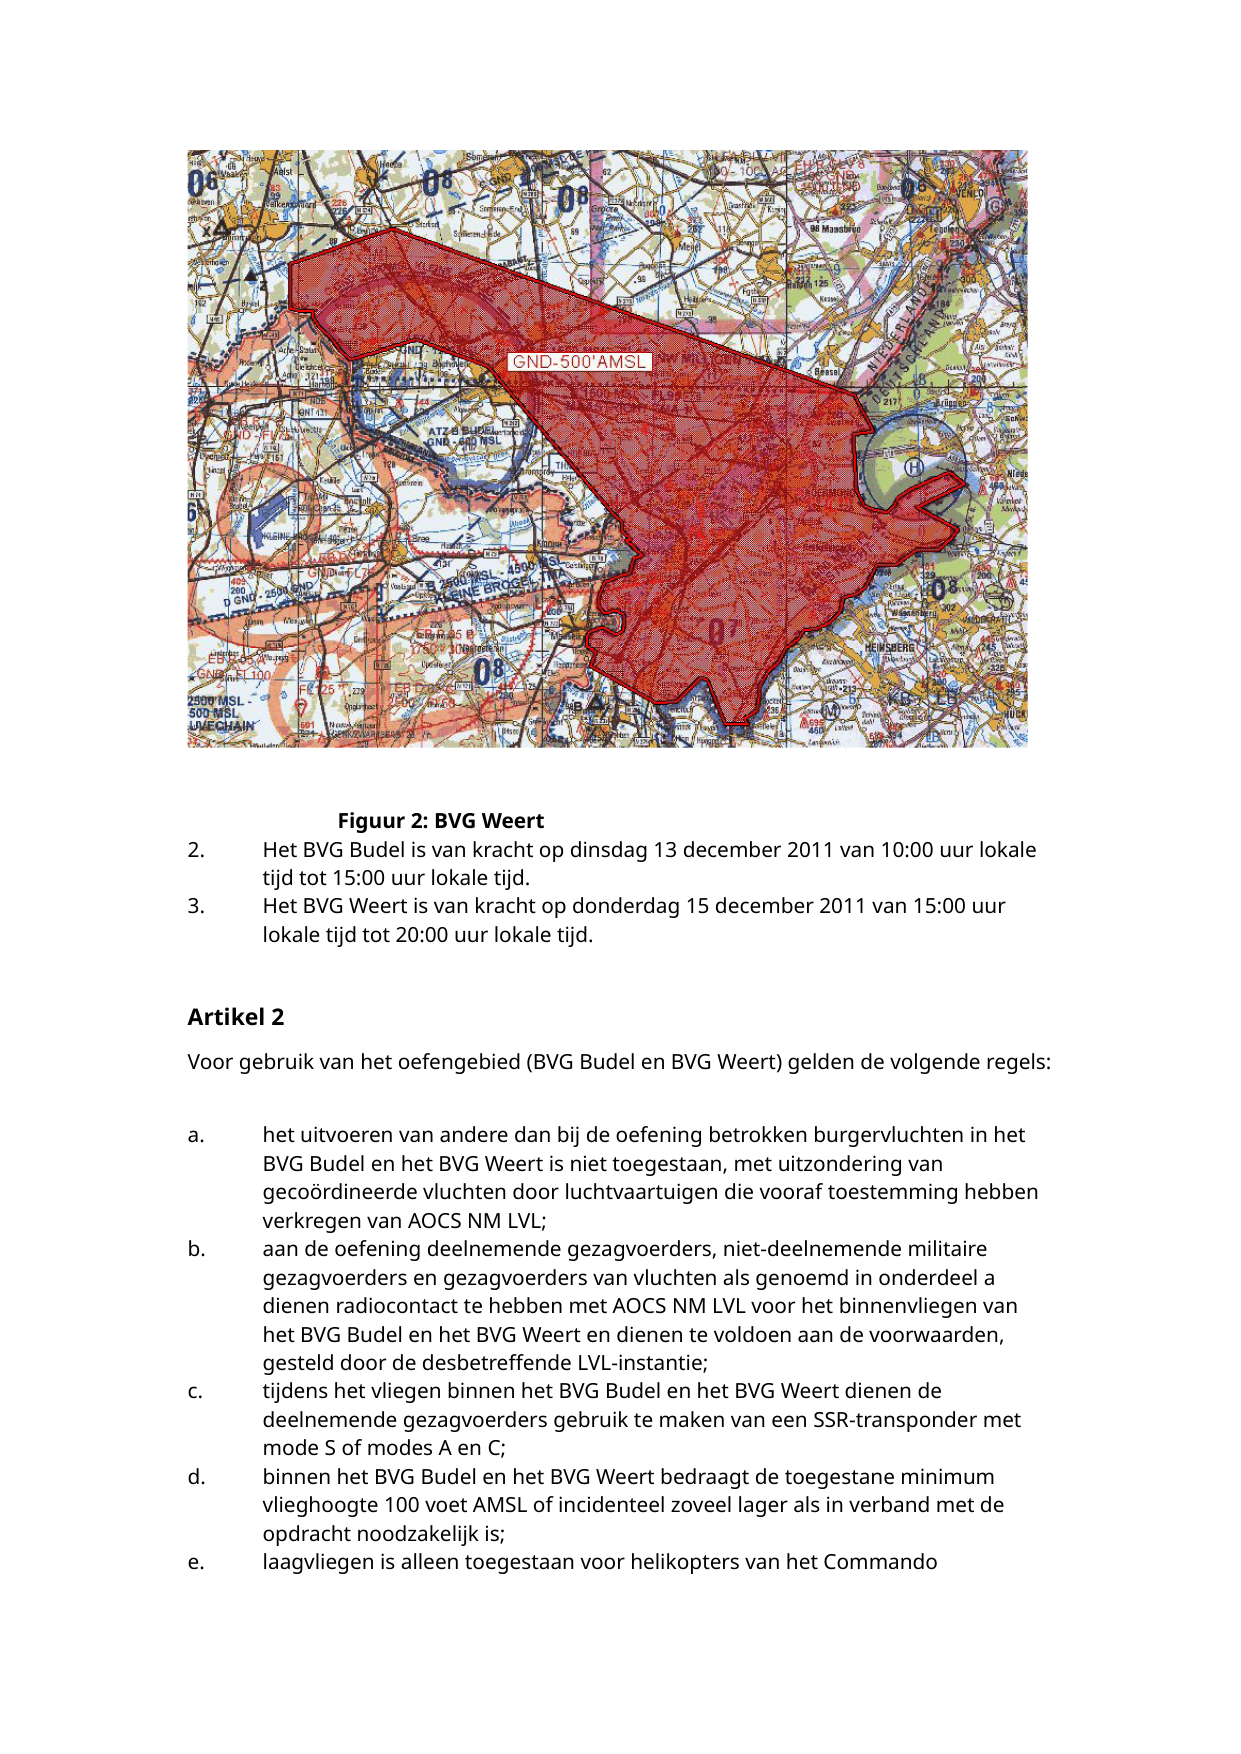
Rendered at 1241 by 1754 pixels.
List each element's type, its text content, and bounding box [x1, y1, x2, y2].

list aan de oefening deelnemende gezagvoerders, niet-deelnemende militaire gezagvoerders en gezagvoerders van vluchten als genoemd in onderdeel a dienen radiocontact te hebben met AOCS NM LVL voor het binnenvliegen van het BVG Budel en het BVG Weert en dienen te voldoen aan de voorwaarden, gesteld door de desbetreffende LVL-instantie; [187, 1234, 1053, 1377]
list Figuur 2: BVG Weert [262, 806, 1053, 835]
list het uitvoeren van andere dan bij de oefening betrokken burgervluchten in het BVG Budel en het BVG Weert is niet toegestaan, met uitzondering van gecoördineerde vluchten door luchtvaartuigen die vooraf toestemming hebben verkregen van AOCS NM LVL; [187, 1121, 1053, 1234]
text Voor gebruik van het oefengebied (BVG Budel en BVG Weert) gelden de volgende regels: [187, 1047, 1053, 1076]
list Het BVG Budel is van kracht op dinsdag 13 december 2011 van 10:00 uur lokale tijd tot 15:00 uur lokale tijd. [187, 835, 1053, 892]
list laagvliegen is alleen toegestaan voor helikopters van het Commando [187, 1547, 1053, 1576]
list binnen het BVG Budel en het BVG Weert bedraagt de toegestane minimum vlieghoogte 100 voet AMSL of incidenteel zoveel lager als in verband met de opdracht noodzakelijk is; [187, 1462, 1053, 1547]
subtitle Artikel 2 [187, 1001, 1053, 1032]
list Het BVG Weert is van kracht op donderdag 15 december 2011 van 15:00 uur lokale tijd tot 20:00 uur lokale tijd. [187, 892, 1053, 948]
list tijdens het vliegen binnen het BVG Budel en het BVG Weert dienen de deelnemende gezagvoerders gebruik te maken van een SSR-transponder met mode S of modes A en C; [187, 1377, 1053, 1462]
picture [187, 150, 1028, 748]
